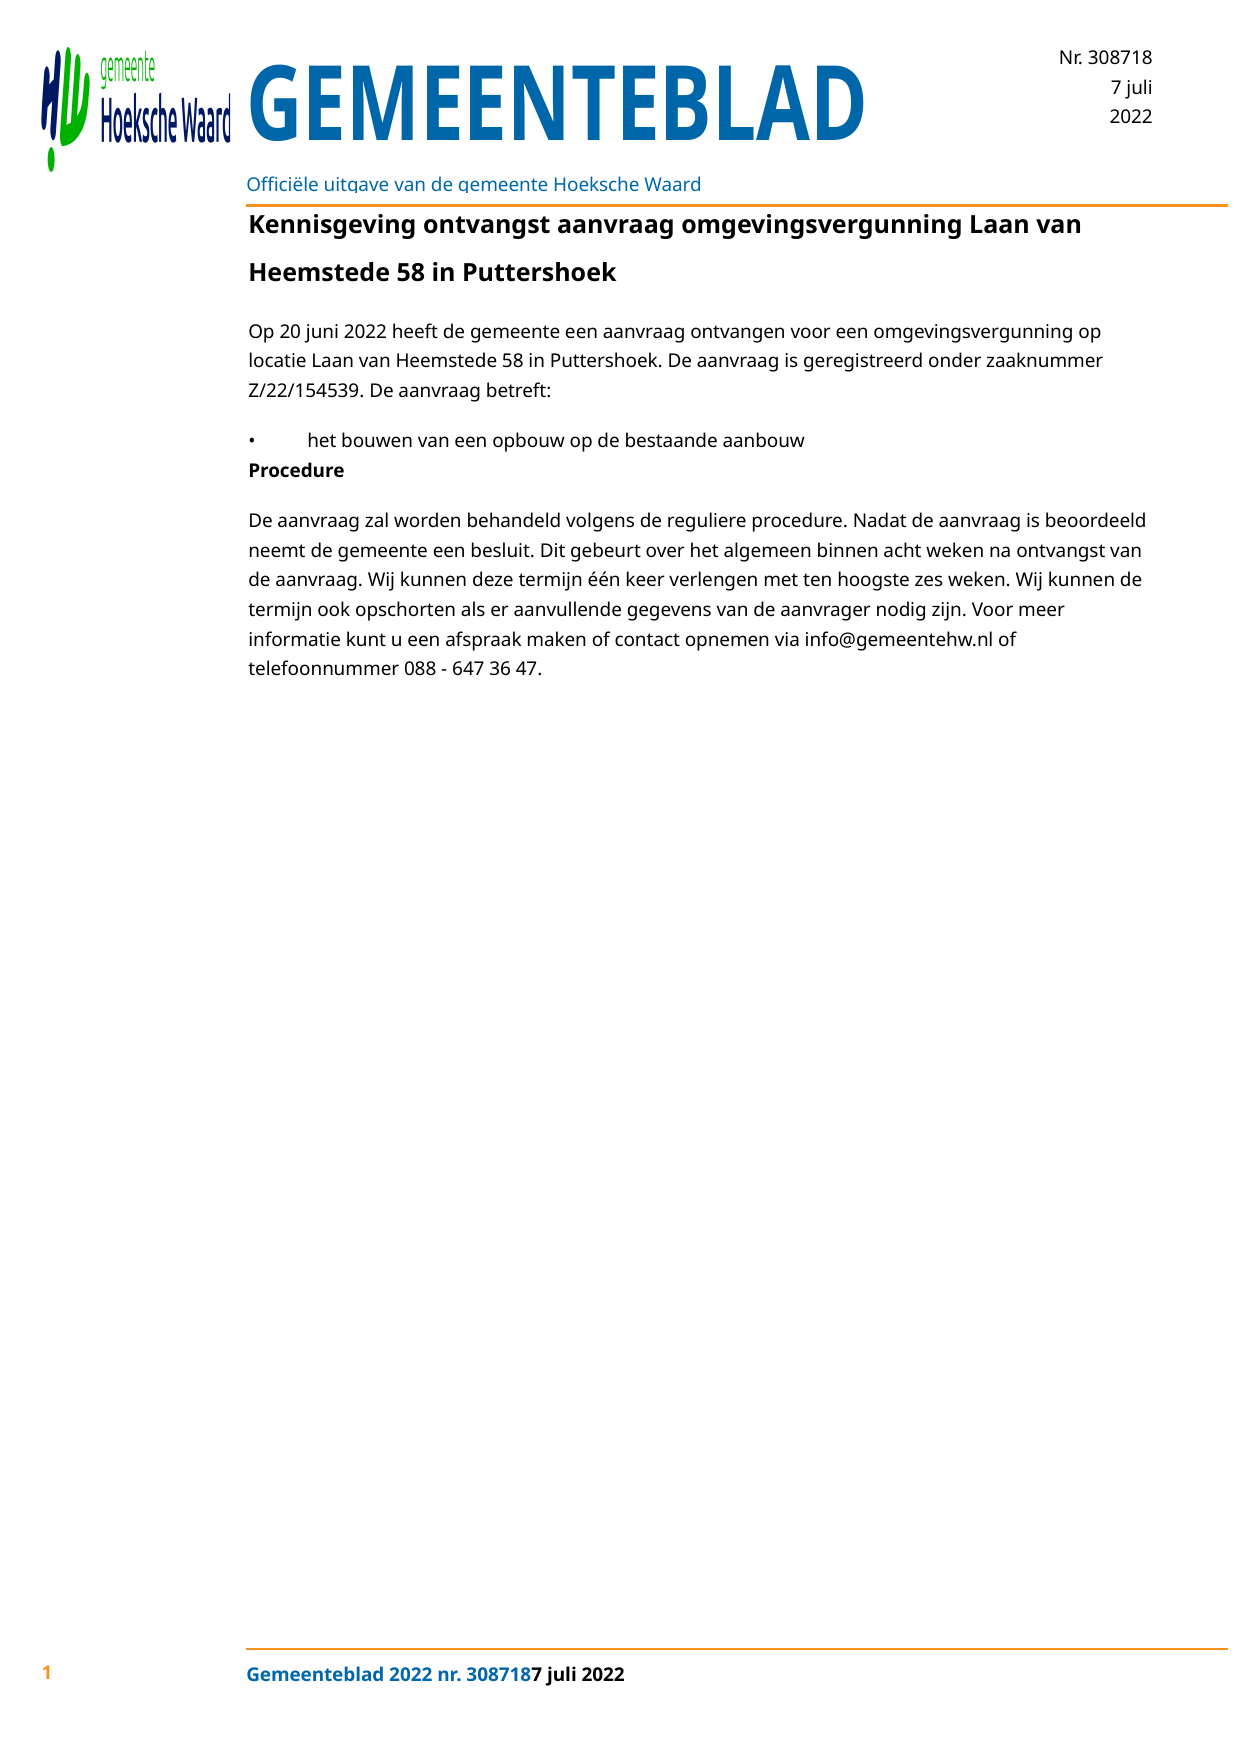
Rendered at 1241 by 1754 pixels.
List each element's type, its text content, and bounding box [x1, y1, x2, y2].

list het bouwen van een opbouw op de bestaande aanbouw [248, 427, 1152, 453]
text Kennisgeving ontvangst aanvraag omgevingsvergunning Laan van Heemstede 58 in Puttershoek [248, 207, 1152, 288]
text Procedure [248, 457, 1152, 483]
text Op 20 juni 2022 heeft de gemeente een aanvraag ontvangen voor een omgevingsvergunning op locatie Laan van Heemstede 58 in Puttershoek. De aanvraag is geregistreerd onder zaaknummer Z/22/154539. De aanvraag betreft: [248, 318, 1152, 403]
text De aanvraag zal worden behandeld volgens de reguliere procedure. Nadat de aanvraag is beoordeeld neemt de gemeente een besluit. Dit gebeurt over het algemeen binnen acht weken na ontvangst van de aanvraag. Wij kunnen deze termijn één keer verlengen met ten hoogste zes weken. Wij kunnen de termijn ook opschorten als er aanvullende gegevens van de aanvrager nodig zijn. Voor meer informatie kunt u een afspraak maken of contact opnemen via info@gemeentehw.nl of telefoonnummer 088 - 647 36 47. [248, 507, 1152, 681]
picture [41, 47, 231, 172]
